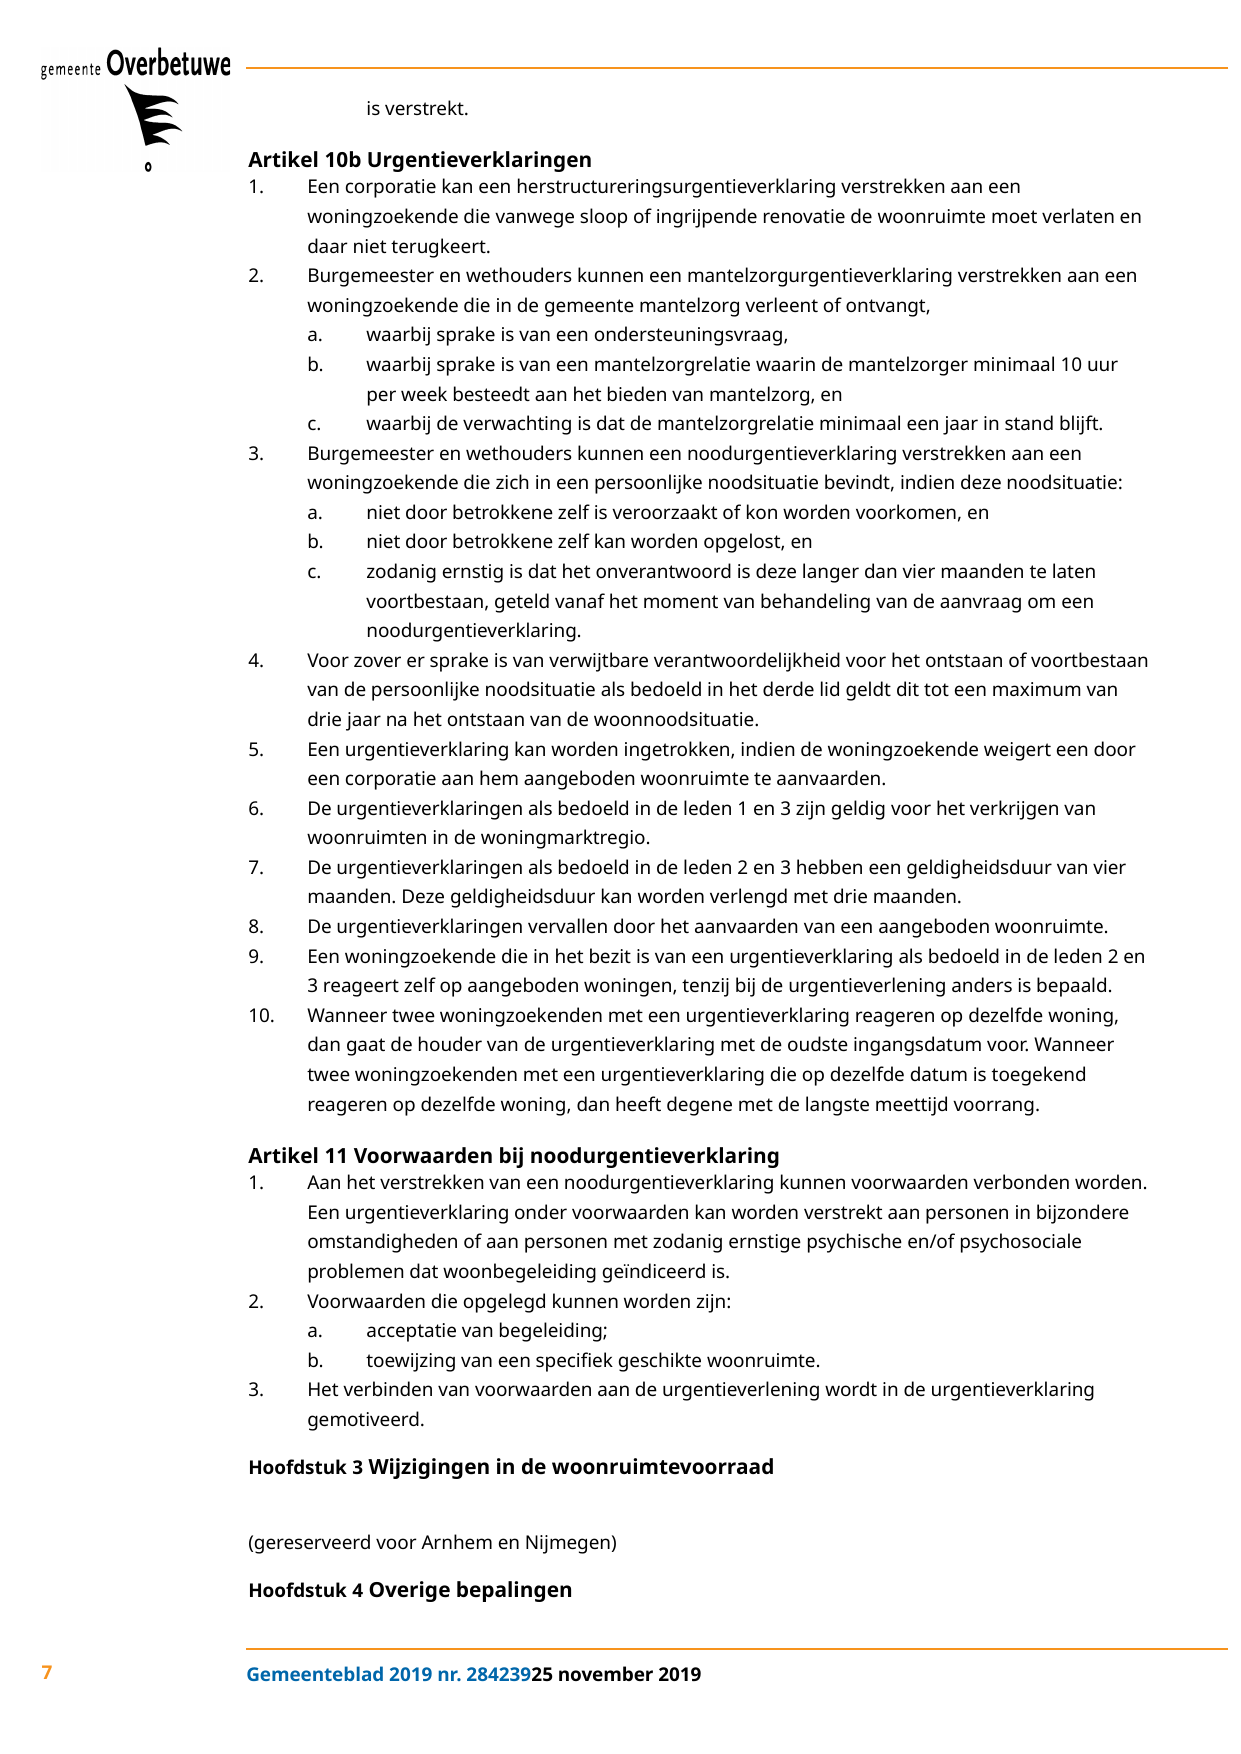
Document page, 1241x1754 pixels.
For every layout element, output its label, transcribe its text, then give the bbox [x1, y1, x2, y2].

list Voorwaarden die opgelegd kunnen worden zijn: [248, 1288, 1152, 1314]
text Artikel 10b Urgentieverklaringen [248, 145, 1152, 174]
list De urgentieverklaringen als bedoeld in de leden 1 en 3 zijn geldig voor het verkrijgen van woonruimten in de woningmarktregio. [248, 795, 1152, 850]
list waarbij sprake is van een mantelzorgrelatie waarin de mantelzorger minimaal 10 uur per week besteedt aan het bieden van mantelzorg, en [307, 351, 1152, 406]
list De urgentieverklaringen als bedoeld in de leden 2 en 3 hebben een geldigheidsduur van vier maanden. Deze geldigheidsduur kan worden verlengd met drie maanden. [248, 854, 1152, 909]
text Hoofdstuk 3 Wijzigingen in de woonruimtevoorraad [248, 1452, 1152, 1480]
list Een corporatie kan een herstructureringsurgentieverklaring verstrekken aan een woningzoekende die vanwege sloop of ingrijpende renovatie de woonruimte moet verlaten en daar niet terugkeert. [248, 174, 1152, 258]
list Een woningzoekende die in het bezit is van een urgentieverklaring als bedoeld in de leden 2 en 3 reageert zelf op aangeboden woningen, tenzij bij de urgentieverlening anders is bepaald. [248, 943, 1152, 998]
list Voor zover er sprake is van verwijtbare verantwoordelijkheid voor het ontstaan of voortbestaan van de persoonlijke noodsituatie als bedoeld in het derde lid geldt dit tot een maximum van drie jaar na het ontstaan van de woonnoodsituatie. [248, 647, 1152, 732]
list Een urgentieverklaring kan worden ingetrokken, indien de woningzoekende weigert een door een corporatie aan hem aangeboden woonruimte te aanvaarden. [248, 736, 1152, 791]
list acceptatie van begeleiding; [307, 1317, 1152, 1343]
text Hoofdstuk 4 Overige bepalingen [248, 1575, 1152, 1604]
list niet door betrokkene zelf kan worden opgelost, en [307, 529, 1152, 554]
list Burgemeester en wethouders kunnen een noodurgentieverklaring verstrekken aan een woningzoekende die zich in een persoonlijke noodsituatie bevindt, indien deze noodsituatie: [248, 440, 1152, 495]
text Artikel 11 Voorwaarden bij noodurgentieverklaring [248, 1141, 1152, 1169]
list zodanig ernstig is dat het onverantwoord is deze langer dan vier maanden te laten voortbestaan, geteld vanaf het moment van behandeling van de aanvraag om een noodurgentieverklaring. [307, 558, 1152, 643]
text (gereserveerd voor Arnhem en Nijmegen) [248, 1529, 1152, 1555]
list niet door betrokkene zelf is veroorzaakt of kon worden voorkomen, en [307, 499, 1152, 525]
list Wanneer twee woningzoekenden met een urgentieverklaring reageren op dezelfde woning, dan gaat de houder van de urgentieverklaring met de oudste ingangsdatum voor. Wanneer twee woningzoekenden met een urgentieverklaring die op dezelfde datum is toegekend reageren op dezelfde woning, dan heeft degene met de langste meettijd voorrang. [248, 1002, 1152, 1116]
list Burgemeester en wethouders kunnen een mantelzorgurgentieverklaring verstrekken aan een woningzoekende die in de gemeente mantelzorg verleent of ontvangt, [248, 262, 1152, 318]
list waarbij de verwachting is dat de mantelzorgrelatie minimaal een jaar in stand blijft. [307, 410, 1152, 436]
list Aan het verstrekken van een noodurgentieverklaring kunnen voorwaarden verbonden worden. Een urgentieverklaring onder voorwaarden kan worden verstrekt aan personen in bijzondere omstandigheden of aan personen met zodanig ernstige psychische en/of psychosociale problemen dat woonbegeleiding geïndiceerd is. [248, 1169, 1152, 1284]
list is verstrekt. [307, 95, 1152, 121]
list De urgentieverklaringen vervallen door het aanvaarden van een aangeboden woonruimte. [248, 913, 1152, 939]
list toewijzing van een specifiek geschikte woonruimte. [307, 1347, 1152, 1373]
list waarbij sprake is van een ondersteuningsvraag, [307, 322, 1152, 347]
picture [41, 47, 231, 172]
list Het verbinden van voorwaarden aan de urgentieverlening wordt in de urgentieverklaring gemotiveerd. [248, 1377, 1152, 1432]
